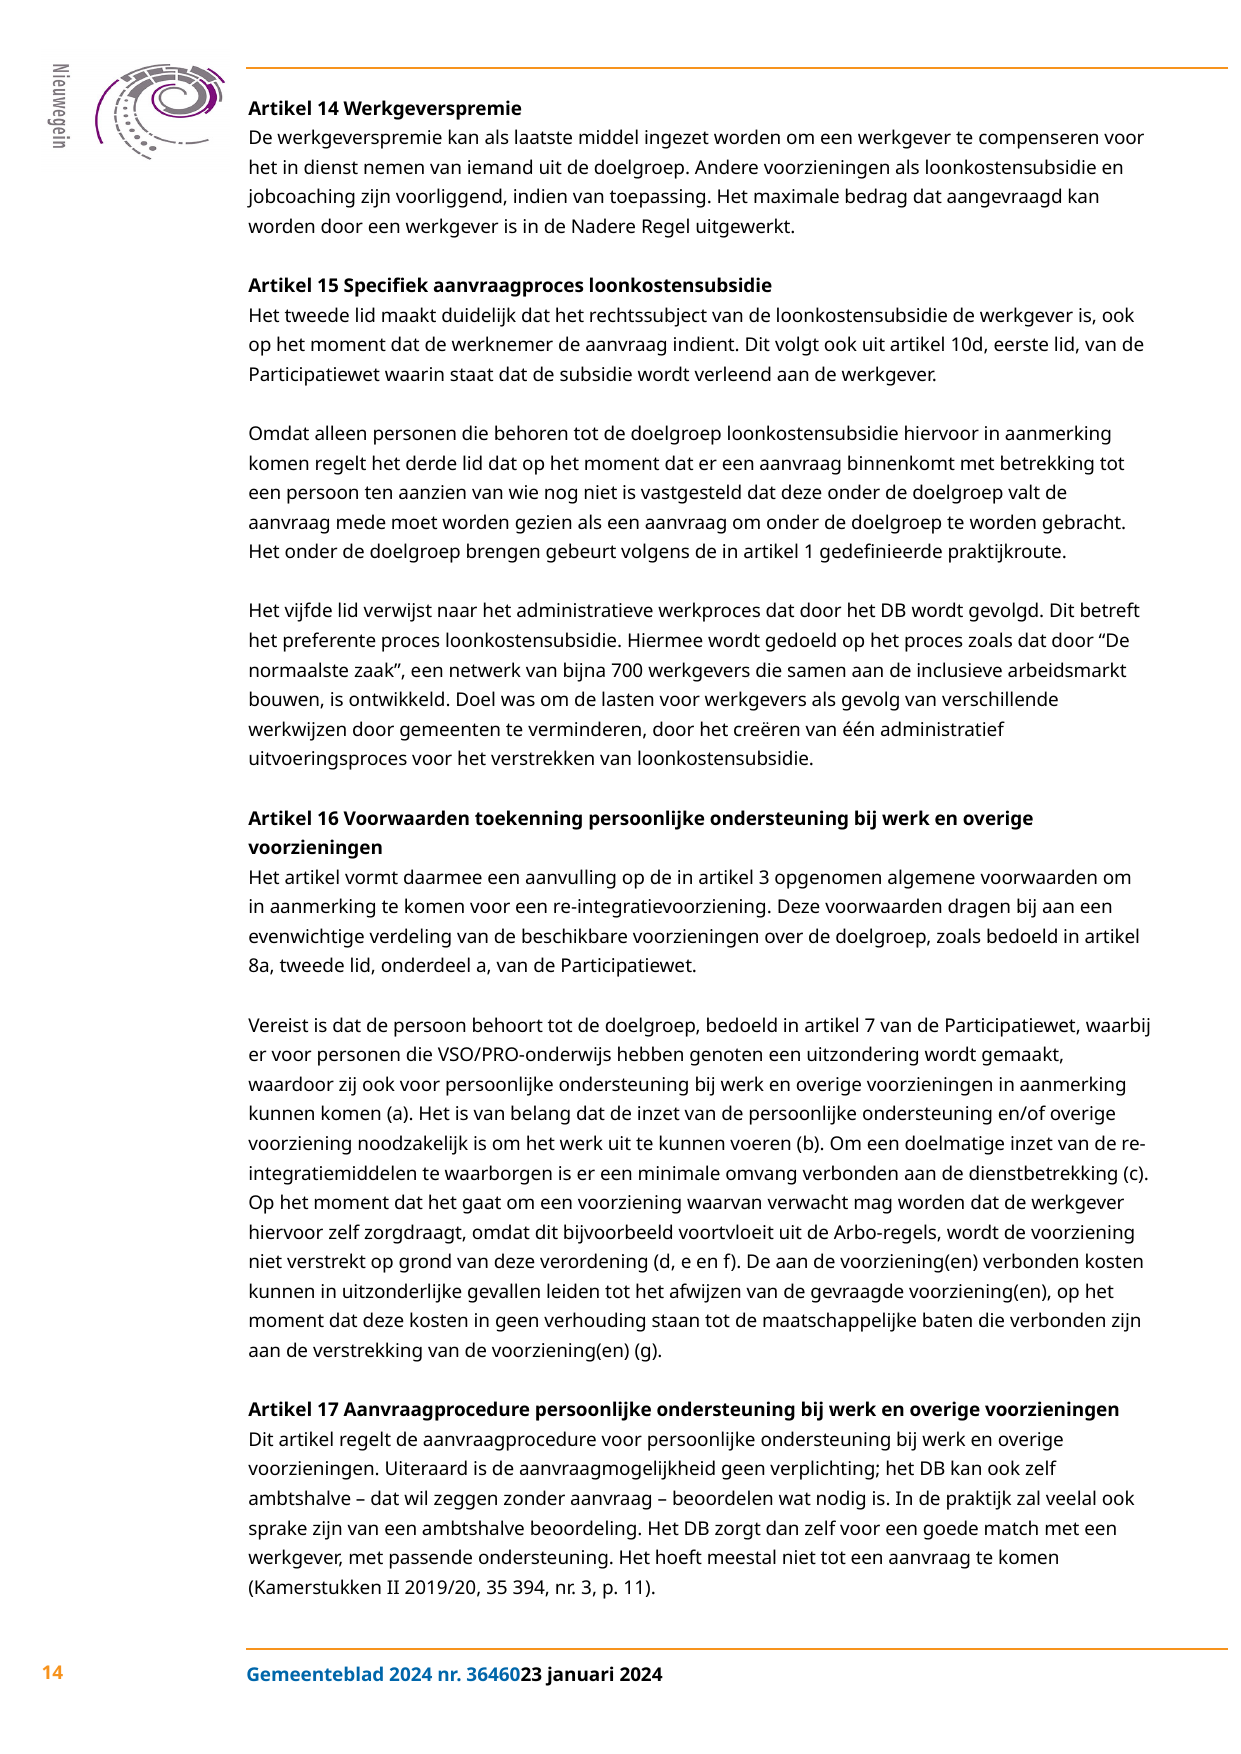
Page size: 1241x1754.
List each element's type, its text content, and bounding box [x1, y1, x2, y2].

text Artikel 16 Voorwaarden toekenning persoonlijke ondersteuning bij werk en overige voorzieningen [248, 805, 1152, 860]
text Dit artikel regelt de aanvraagprocedure voor persoonlijke ondersteuning bij werk en overige voorzieningen. Uiteraard is de aanvraagmogelijkheid geen verplichting; het DB kan ook zelf ambtshalve – dat wil zeggen zonder aanvraag – beoordelen wat nodig is. In de praktijk zal veelal ook sprake zijn van een ambtshalve beoordeling. Het DB zorgt dan zelf voor een goede match met een werkgever, met passende ondersteuning. Het hoeft meestal niet tot een aanvraag te komen (Kamerstukken II 2019/20, 35 394, nr. 3, p. 11). [248, 1426, 1152, 1600]
text Vereist is dat de persoon behoort tot de doelgroep, bedoeld in artikel 7 van de Participatiewet, waarbij er voor personen die VSO/PRO-onderwijs hebben genoten een uitzondering wordt gemaakt, waardoor zij ook voor persoonlijke ondersteuning bij werk en overige voorzieningen in aanmerking kunnen komen (a). Het is van belang dat de inzet van de persoonlijke ondersteuning en/of overige voorziening noodzakelijk is om het werk uit te kunnen voeren (b). Om een doelmatige inzet van de re-integratiemiddelen te waarborgen is er een minimale omvang verbonden aan de dienstbetrekking (c). Op het moment dat het gaat om een voorziening waarvan verwacht mag worden dat de werkgever hiervoor zelf zorgdraagt, omdat dit bijvoorbeeld voortvloeit uit de Arbo-regels, wordt de voorziening niet verstrekt op grond van deze verordening (d, e en f). De aan de voorziening(en) verbonden kosten kunnen in uitzonderlijke gevallen leiden tot het afwijzen van de gevraagde voorziening(en), op het moment dat deze kosten in geen verhouding staan tot de maatschappelijke baten die verbonden zijn aan de verstrekking van de voorziening(en) (g). [248, 1012, 1152, 1363]
text Het tweede lid maakt duidelijk dat het rechtssubject van de loonkostensubsidie de werkgever is, ook op het moment dat de werknemer de aanvraag indient. Dit volgt ook uit artikel 10d, eerste lid, van de Participatiewet waarin staat dat de subsidie wordt verleend aan de werkgever. [248, 302, 1152, 387]
text Het vijfde lid verwijst naar het administratieve werkproces dat door het DB wordt gevolgd. Dit betreft het preferente proces loonkostensubsidie. Hiermee wordt gedoeld op het proces zoals dat door “De normaalste zaak”, een netwerk van bijna 700 werkgevers die samen aan de inclusieve arbeidsmarkt bouwen, is ontwikkeld. Doel was om de lasten voor werkgevers als gevolg van verschillende werkwijzen door gemeenten te verminderen, door het creëren van één administratief uitvoeringsproces voor het verstrekken van loonkostensubsidie. [248, 598, 1152, 771]
text Artikel 17 Aanvraagprocedure persoonlijke ondersteuning bij werk en overige voorzieningen [248, 1396, 1152, 1422]
text De werkgeverspremie kan als laatste middel ingezet worden om een werkgever te compenseren voor het in dienst nemen van iemand uit de doelgroep. Andere voorzieningen als loonkostensubsidie en jobcoaching zijn voorliggend, indien van toepassing. Het maximale bedrag dat aangevraagd kan worden door een werkgever is in de Nadere Regel uitgewerkt. [248, 124, 1152, 239]
picture [41, 47, 231, 172]
text Het artikel vormt daarmee een aanvulling op de in artikel 3 opgenomen algemene voorwaarden om in aanmerking te komen voor een re-integratievoorziening. Deze voorwaarden dragen bij aan een evenwichtige verdeling van de beschikbare voorzieningen over de doelgroep, zoals bedoeld in artikel 8a, tweede lid, onderdeel a, van de Participatiewet. [248, 864, 1152, 978]
text Omdat alleen personen die behoren tot de doelgroep loonkostensubsidie hiervoor in aanmerking komen regelt het derde lid dat op het moment dat er een aanvraag binnenkomt met betrekking tot een persoon ten aanzien van wie nog niet is vastgesteld dat deze onder de doelgroep valt de aanvraag mede moet worden gezien als een aanvraag om onder de doelgroep te worden gebracht. Het onder de doelgroep brengen gebeurt volgens de in artikel 1 gedefinieerde praktijkroute. [248, 420, 1152, 564]
text Artikel 15 Specifiek aanvraagproces loonkostensubsidie [248, 272, 1152, 298]
text Artikel 14 Werkgeverspremie [248, 95, 1152, 121]
